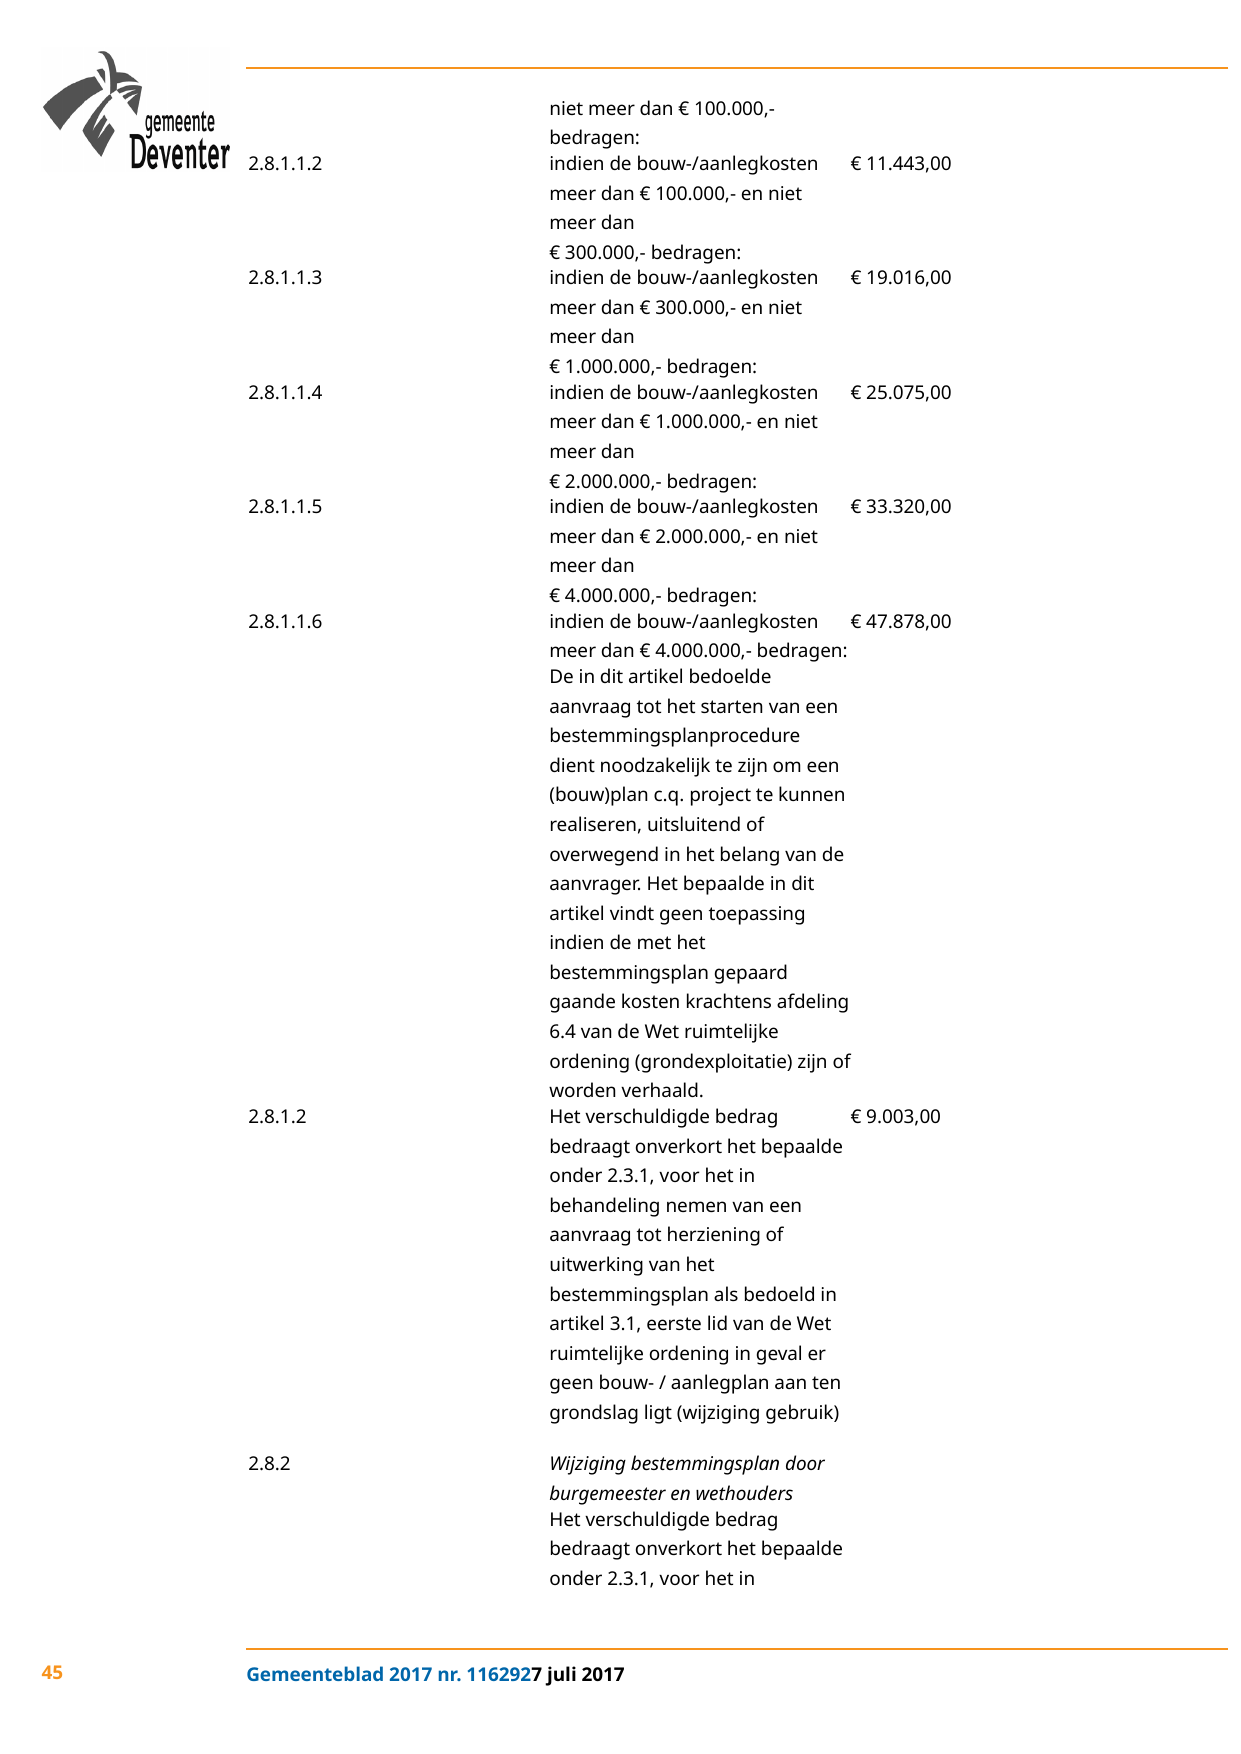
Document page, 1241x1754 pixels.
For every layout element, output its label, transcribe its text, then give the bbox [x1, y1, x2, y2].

table_cell niet meer dan € 100.000,- bedragen: [549, 95, 850, 150]
table_cell [248, 663, 549, 1103]
table_cell indien de bouw-/aanlegkosten meer dan € 2.000.000,- en niet meer dan € 4.000.000,- bedragen: [549, 494, 850, 608]
table_cell [248, 95, 549, 150]
table_cell Het verschuldigde bedrag bedraagt onverkort het bepaalde onder 2.3.1, voor het in [549, 1506, 850, 1591]
table_cell De in dit artikel bedoelde aanvraag tot het starten van een bestemmingsplanprocedure dient noodzakelijk te zijn om een (bouw)plan c.q. project te kunnen realiseren, uitsluitend of overwegend in het belang van de aanvrager. Het bepaalde in dit artikel vindt geen toepassing indien de met het bestemmingsplan gepaard gaande kosten krachtens afdeling 6.4 van de Wet ruimtelijke ordening (grondexploitatie) zijn of worden verhaald. [549, 663, 850, 1103]
table_cell 2.8.1.1.2 [248, 150, 549, 264]
table_cell indien de bouw-/aanlegkosten meer dan € 300.000,- en niet meer dan € 1.000.000,- bedragen: [549, 265, 850, 379]
table_cell [850, 1425, 1152, 1451]
table_cell [549, 1425, 850, 1451]
table_cell € 33.320,00 [850, 494, 1152, 608]
table_cell 2.8.1.1.3 [248, 265, 549, 379]
table_cell € 47.878,00 [850, 608, 1152, 663]
table_cell [850, 1451, 1152, 1506]
table_cell Wijziging bestemmingsplan door burgemeester en wethouders [549, 1451, 850, 1506]
table_cell indien de bouw-/aanlegkosten meer dan € 1.000.000,- en niet meer dan € 2.000.000,- bedragen: [549, 379, 850, 493]
table_cell € 19.016,00 [850, 265, 1152, 379]
table_cell 2.8.1.1.5 [248, 494, 549, 608]
picture [41, 47, 231, 172]
table_cell 2.8.1.1.6 [248, 608, 549, 663]
table_cell [248, 1506, 549, 1591]
table_cell [850, 95, 1152, 150]
table_cell 2.8.2 [248, 1451, 549, 1506]
table_cell indien de bouw-/aanlegkosten meer dan € 4.000.000,- bedragen: [549, 608, 850, 663]
table_cell 2.8.1.2 [248, 1103, 549, 1425]
table_cell indien de bouw-/aanlegkosten meer dan € 100.000,- en niet meer dan € 300.000,- bedragen: [549, 150, 850, 264]
table_cell [850, 1506, 1152, 1591]
table_cell [850, 663, 1152, 1103]
table_cell Het verschuldigde bedrag bedraagt onverkort het bepaalde onder 2.3.1, voor het in behandeling nemen van een aanvraag tot herziening of uitwerking van het bestemmingsplan als bedoeld in artikel 3.1, eerste lid van de Wet ruimtelijke ordening in geval er geen bouw- / aanlegplan aan ten grondslag ligt (wijziging gebruik) [549, 1103, 850, 1425]
table_cell € 25.075,00 [850, 379, 1152, 493]
table_cell € 9.003,00 [850, 1103, 1152, 1425]
table_cell 2.8.1.1.4 [248, 379, 549, 493]
table_cell [248, 1425, 549, 1451]
table_cell € 11.443,00 [850, 150, 1152, 264]
